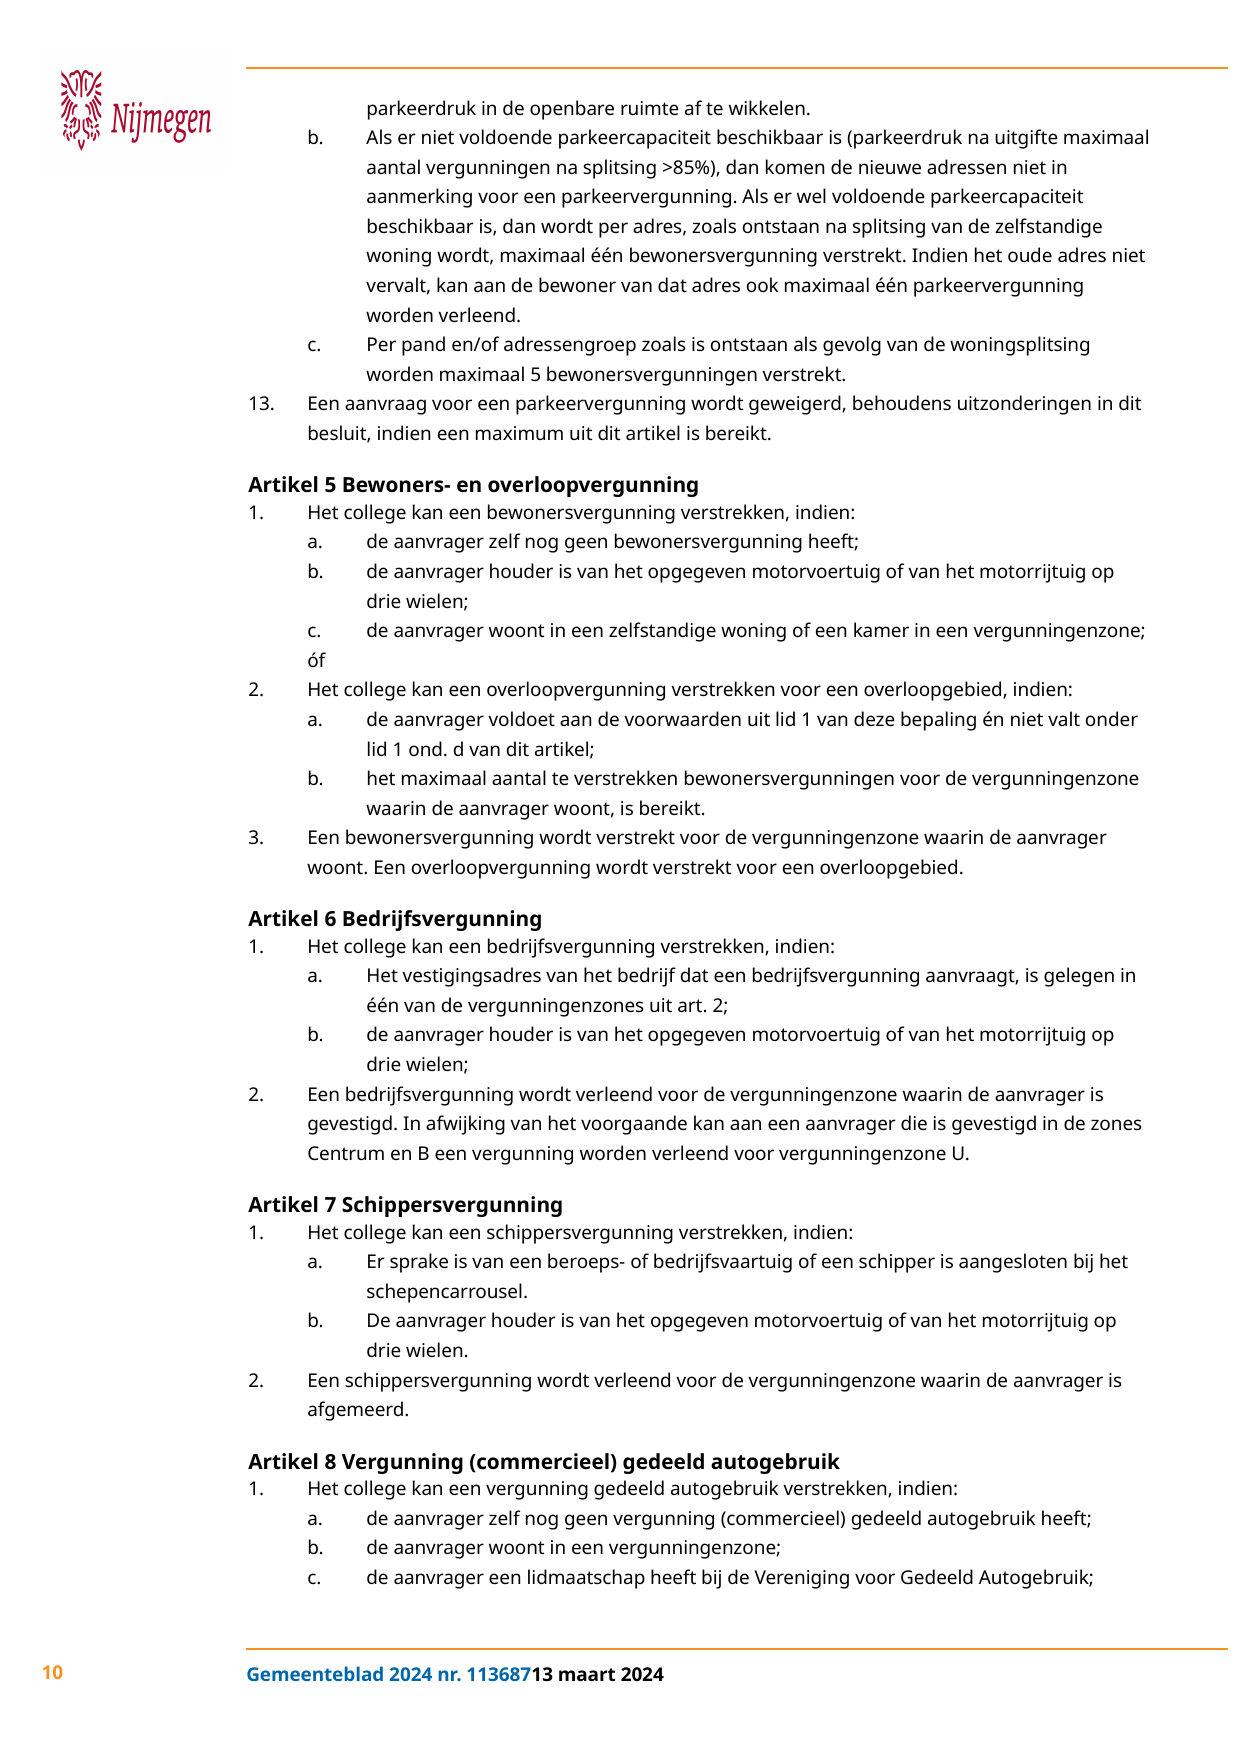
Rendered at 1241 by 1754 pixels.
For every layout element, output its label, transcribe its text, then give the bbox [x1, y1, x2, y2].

list Het college kan een bewonersvergunning verstrekken, indien: [248, 499, 1152, 525]
list parkeerdruk in de openbare ruimte af te wikkelen. [307, 95, 1152, 121]
list de aanvrager zelf nog geen bewonersvergunning heeft; [307, 529, 1152, 554]
list Een bedrijfsvergunning wordt verleend voor de vergunningenzone waarin de aanvrager is gevestigd. In afwijking van het voorgaande kan aan een aanvrager die is gevestigd in de zones Centrum en B een vergunning worden verleend voor vergunningenzone U. [248, 1081, 1152, 1166]
list Een bewonersvergunning wordt verstrekt voor de vergunningenzone waarin de aanvrager woont. Een overloopvergunning wordt verstrekt voor een overloopgebied. [248, 824, 1152, 880]
list de aanvrager een lidmaatschap heeft bij de Vereniging voor Gedeeld Autogebruik; [307, 1564, 1152, 1590]
list Het college kan een schippersvergunning verstrekken, indien: [248, 1219, 1152, 1244]
list de aanvrager zelf nog geen vergunning (commercieel) gedeeld autogebruik heeft; [307, 1505, 1152, 1531]
list de aanvrager houder is van het opgegeven motorvoertuig of van het motorrijtuig op drie wielen; [307, 1022, 1152, 1077]
picture [41, 47, 231, 172]
list de aanvrager woont in een zelfstandige woning of een kamer in een vergunningenzone; [307, 617, 1152, 643]
list de aanvrager voldoet aan de voorwaarden uit lid 1 van deze bepaling én niet valt onder lid 1 ond. d van dit artikel; [307, 706, 1152, 761]
list Als er niet voldoende parkeercapaciteit beschikbaar is (parkeerdruk na uitgifte maximaal aantal vergunningen na splitsing >85%), dan komen de nieuwe adressen niet in aanmerking voor een parkeervergunning. Als er wel voldoende parkeercapaciteit beschikbaar is, dan wordt per adres, zoals ontstaan na splitsing van de zelfstandige woning wordt, maximaal één bewonersvergunning verstrekt. Indien het oude adres niet vervalt, kan aan de bewoner van dat adres ook maximaal één parkeervergunning worden verleend. [307, 124, 1152, 328]
text Artikel 6 Bedrijfsvergunning [248, 904, 1152, 933]
list Het college kan een bedrijfsvergunning verstrekken, indien: [248, 933, 1152, 959]
list Een schippersvergunning wordt verleend voor de vergunningenzone waarin de aanvrager is afgemeerd. [248, 1367, 1152, 1422]
list De aanvrager houder is van het opgegeven motorvoertuig of van het motorrijtuig op drie wielen. [307, 1308, 1152, 1363]
list Een aanvraag voor een parkeervergunning wordt geweigerd, behoudens uitzonderingen in dit besluit, indien een maximum uit dit artikel is bereikt. [248, 391, 1152, 446]
list Er sprake is van een beroeps- of bedrijfsvaartuig of een schipper is aangesloten bij het schepencarrousel. [307, 1248, 1152, 1304]
list de aanvrager woont in een vergunningenzone; [307, 1534, 1152, 1560]
list Het college kan een vergunning gedeeld autogebruik verstrekken, indien: [248, 1475, 1152, 1501]
text Artikel 8 Vergunning (commercieel) gedeeld autogebruik [248, 1447, 1152, 1475]
text Artikel 5 Bewoners- en overloopvergunning [248, 471, 1152, 499]
list het maximaal aantal te verstrekken bewonersvergunningen voor de vergunningenzone waarin de aanvrager woont, is bereikt. [307, 765, 1152, 821]
list Het college kan een overloopvergunning verstrekken voor een overloopgebied, indien: [248, 677, 1152, 702]
list óf [248, 647, 1152, 673]
text Artikel 7 Schippersvergunning [248, 1190, 1152, 1219]
list Het vestigingsadres van het bedrijf dat een bedrijfsvergunning aanvraagt, is gelegen in één van de vergunningenzones uit art. 2; [307, 962, 1152, 1018]
list de aanvrager houder is van het opgegeven motorvoertuig of van het motorrijtuig op drie wielen; [307, 558, 1152, 613]
list Per pand en/of adressengroep zoals is ontstaan als gevolg van de woningsplitsing worden maximaal 5 bewonersvergunningen verstrekt. [307, 331, 1152, 387]
